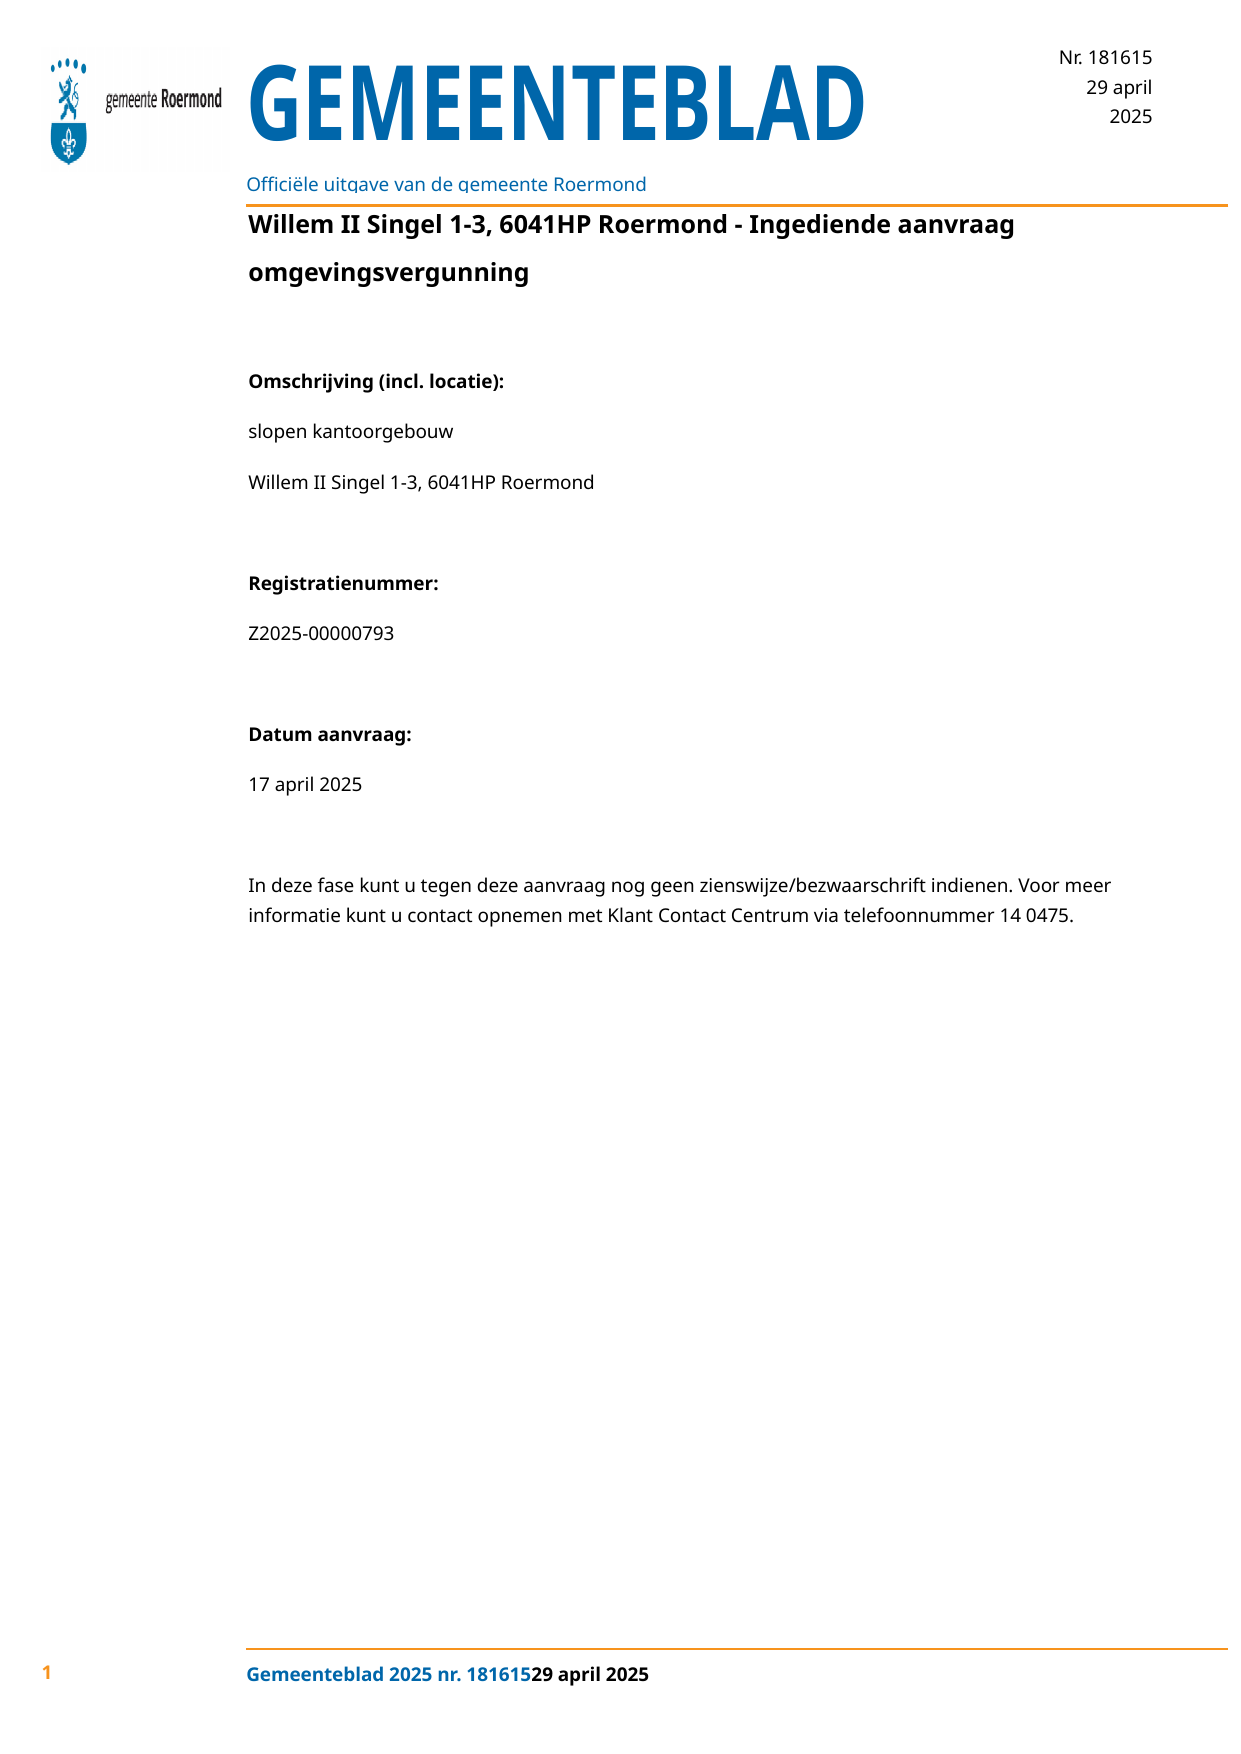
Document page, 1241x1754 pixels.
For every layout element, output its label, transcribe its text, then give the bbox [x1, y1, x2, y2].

picture [41, 47, 231, 172]
text Registratienummer: [248, 570, 1152, 596]
text Willem II Singel 1-3, 6041HP Roermond - Ingediende aanvraag omgevingsvergunning [248, 207, 1152, 288]
text In deze fase kunt u tegen deze aanvraag nog geen zienswijze/bezwaarschrift indienen. Voor meer informatie kunt u contact opnemen met Klant Contact Centrum via telefoonnummer 14 0475. [248, 872, 1152, 928]
text Willem II Singel 1-3, 6041HP Roermond [248, 469, 1152, 495]
text Z2025-00000793 [248, 620, 1152, 646]
text Omschrijving (incl. locatie): [248, 368, 1152, 394]
text 17 april 2025 [248, 772, 1152, 797]
text Datum aanvraag: [248, 721, 1152, 747]
text slopen kantoorgebouw [248, 419, 1152, 444]
